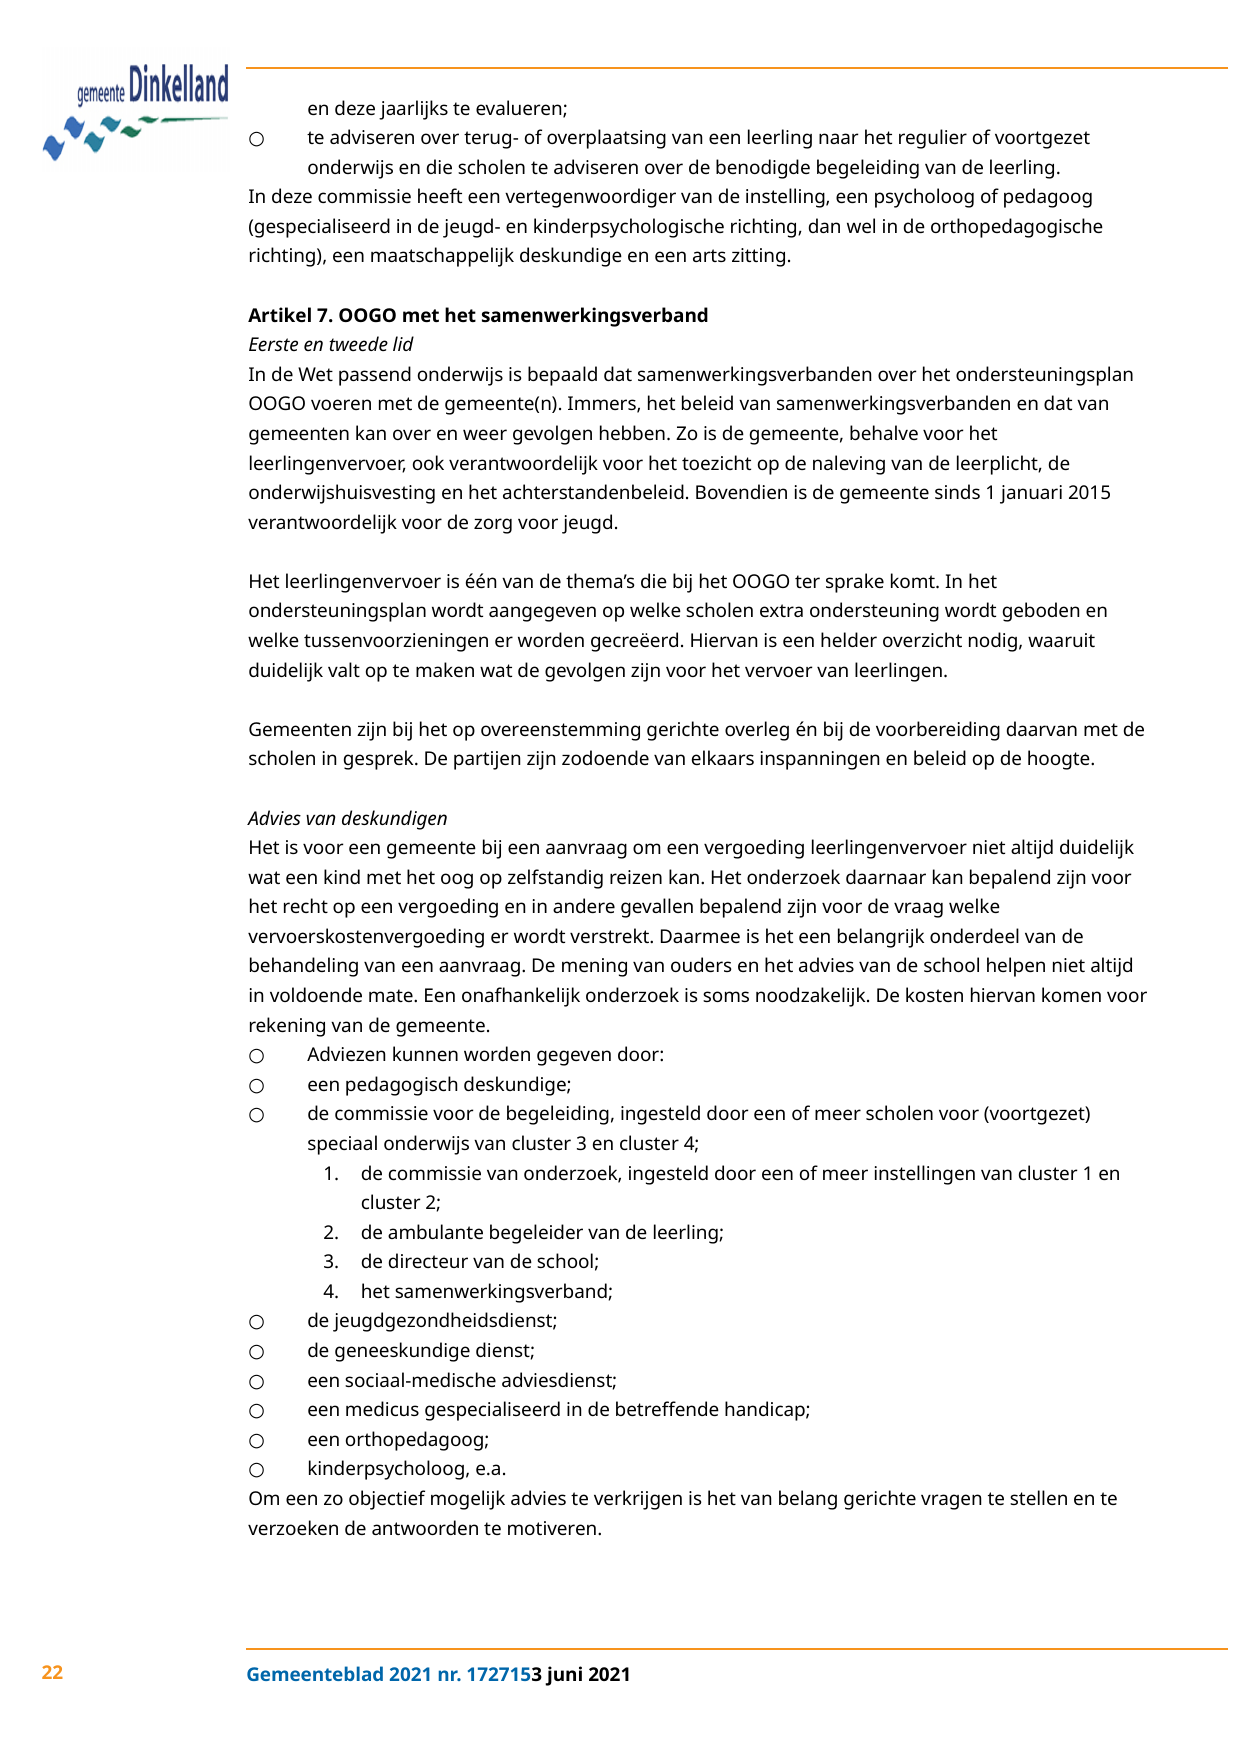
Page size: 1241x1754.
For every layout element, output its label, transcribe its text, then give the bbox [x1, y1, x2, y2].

text Om een zo objectief mogelijk advies te verkrijgen is het van belang gerichte vragen te stellen en te verzoeken de antwoorden te motiveren. [248, 1485, 1152, 1541]
list de jeugdgezondheidsdienst; [248, 1308, 1152, 1333]
list een orthopedagoog; [248, 1426, 1152, 1452]
list de commissie voor de begeleiding, ingesteld door een of meer scholen voor (voortgezet) speciaal onderwijs van cluster 3 en cluster 4; [248, 1101, 1152, 1156]
text In de Wet passend onderwijs is bepaald dat samenwerkingsverbanden over het ondersteuningsplan OOGO voeren met de gemeente(n). Immers, het beleid van samenwerkingsverbanden en dat van gemeenten kan over en weer gevolgen hebben. Zo is de gemeente, behalve voor het leerlingenvervoer, ook verantwoordelijk voor het toezicht op de naleving van de leerplicht, de onderwijshuisvesting en het achterstandenbeleid. Bovendien is de gemeente sinds 1 januari 2015 verantwoordelijk voor de zorg voor jeugd. [248, 361, 1152, 535]
list een medicus gespecialiseerd in de betreffende handicap; [248, 1396, 1152, 1422]
list de directeur van de school; [323, 1248, 1152, 1274]
list Adviezen kunnen worden gegeven door: [248, 1041, 1152, 1067]
list de geneeskundige dienst; [248, 1337, 1152, 1363]
text Artikel 7. OOGO met het samenwerkingsverband [248, 302, 1152, 328]
text Gemeenten zijn bij het op overeenstemming gerichte overleg én bij de voorbereiding daarvan met de scholen in gesprek. De partijen zijn zodoende van elkaars inspanningen en beleid op de hoogte. [248, 716, 1152, 771]
list en deze jaarlijks te evalueren; [248, 95, 1152, 121]
list de ambulante begeleider van de leerling; [323, 1219, 1152, 1245]
list een pedagogisch deskundige; [248, 1071, 1152, 1097]
text In deze commissie heeft een vertegenwoordiger van de instelling, een psycholoog of pedagoog (gespecialiseerd in de jeugd- en kinderpsychologische richting, dan wel in de orthopedagogische richting), een maatschappelijk deskundige en een arts zitting. [248, 183, 1152, 268]
list het samenwerkingsverband; [323, 1278, 1152, 1304]
picture [41, 47, 231, 172]
list een sociaal-medische adviesdienst; [248, 1367, 1152, 1393]
text Het leerlingenvervoer is één van de thema’s die bij het OOGO ter sprake komt. In het ondersteuningsplan wordt aangegeven op welke scholen extra ondersteuning wordt geboden en welke tussenvoorzieningen er worden gecreëerd. Hiervan is een helder overzicht nodig, waaruit duidelijk valt op te maken wat de gevolgen zijn voor het vervoer van leerlingen. [248, 568, 1152, 683]
list kinderpsycholoog, e.a. [248, 1456, 1152, 1481]
list te adviseren over terug- of overplaatsing van een leerling naar het regulier of voortgezet onderwijs en die scholen te adviseren over de benodigde begeleiding van de leerling. [248, 124, 1152, 180]
list de commissie van onderzoek, ingesteld door een of meer instellingen van cluster 1 en cluster 2; [323, 1160, 1152, 1215]
text Advies van deskundigen [248, 805, 1152, 831]
text Het is voor een gemeente bij een aanvraag om een vergoeding leerlingenvervoer niet altijd duidelijk wat een kind met het oog op zelfstandig reizen kan. Het onderzoek daarnaar kan bepalend zijn voor het recht op een vergoeding en in andere gevallen bepalend zijn voor de vraag welke vervoerskostenvergoeding er wordt verstrekt. Daarmee is het een belangrijk onderdeel van de behandeling van een aanvraag. De mening van ouders en het advies van de school helpen niet altijd in voldoende mate. Een onafhankelijk onderzoek is soms noodzakelijk. De kosten hiervan komen voor rekening van de gemeente. [248, 834, 1152, 1038]
text Eerste en tweede lid [248, 331, 1152, 357]
